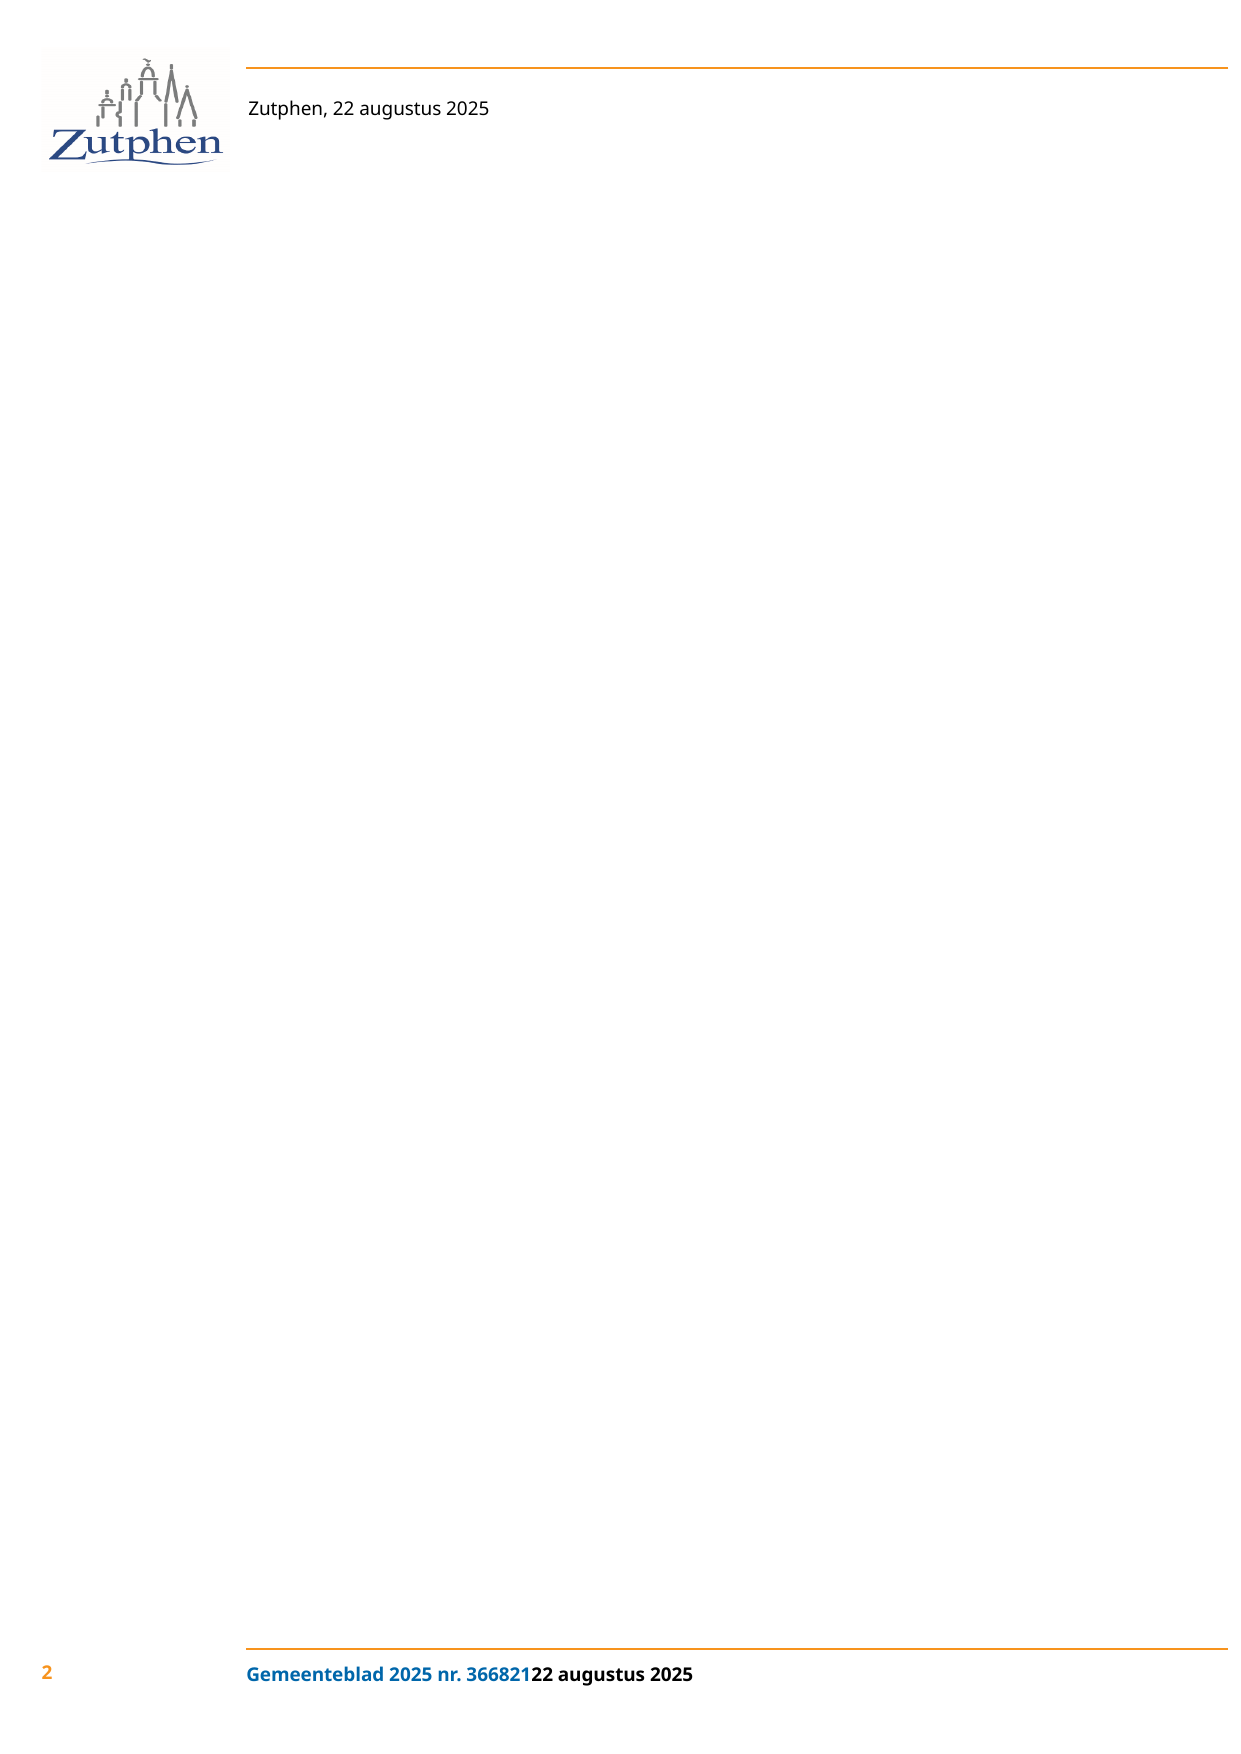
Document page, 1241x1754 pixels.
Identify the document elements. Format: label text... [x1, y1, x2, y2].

text Zutphen, 22 augustus 2025 [248, 95, 1152, 121]
picture [41, 47, 231, 172]
